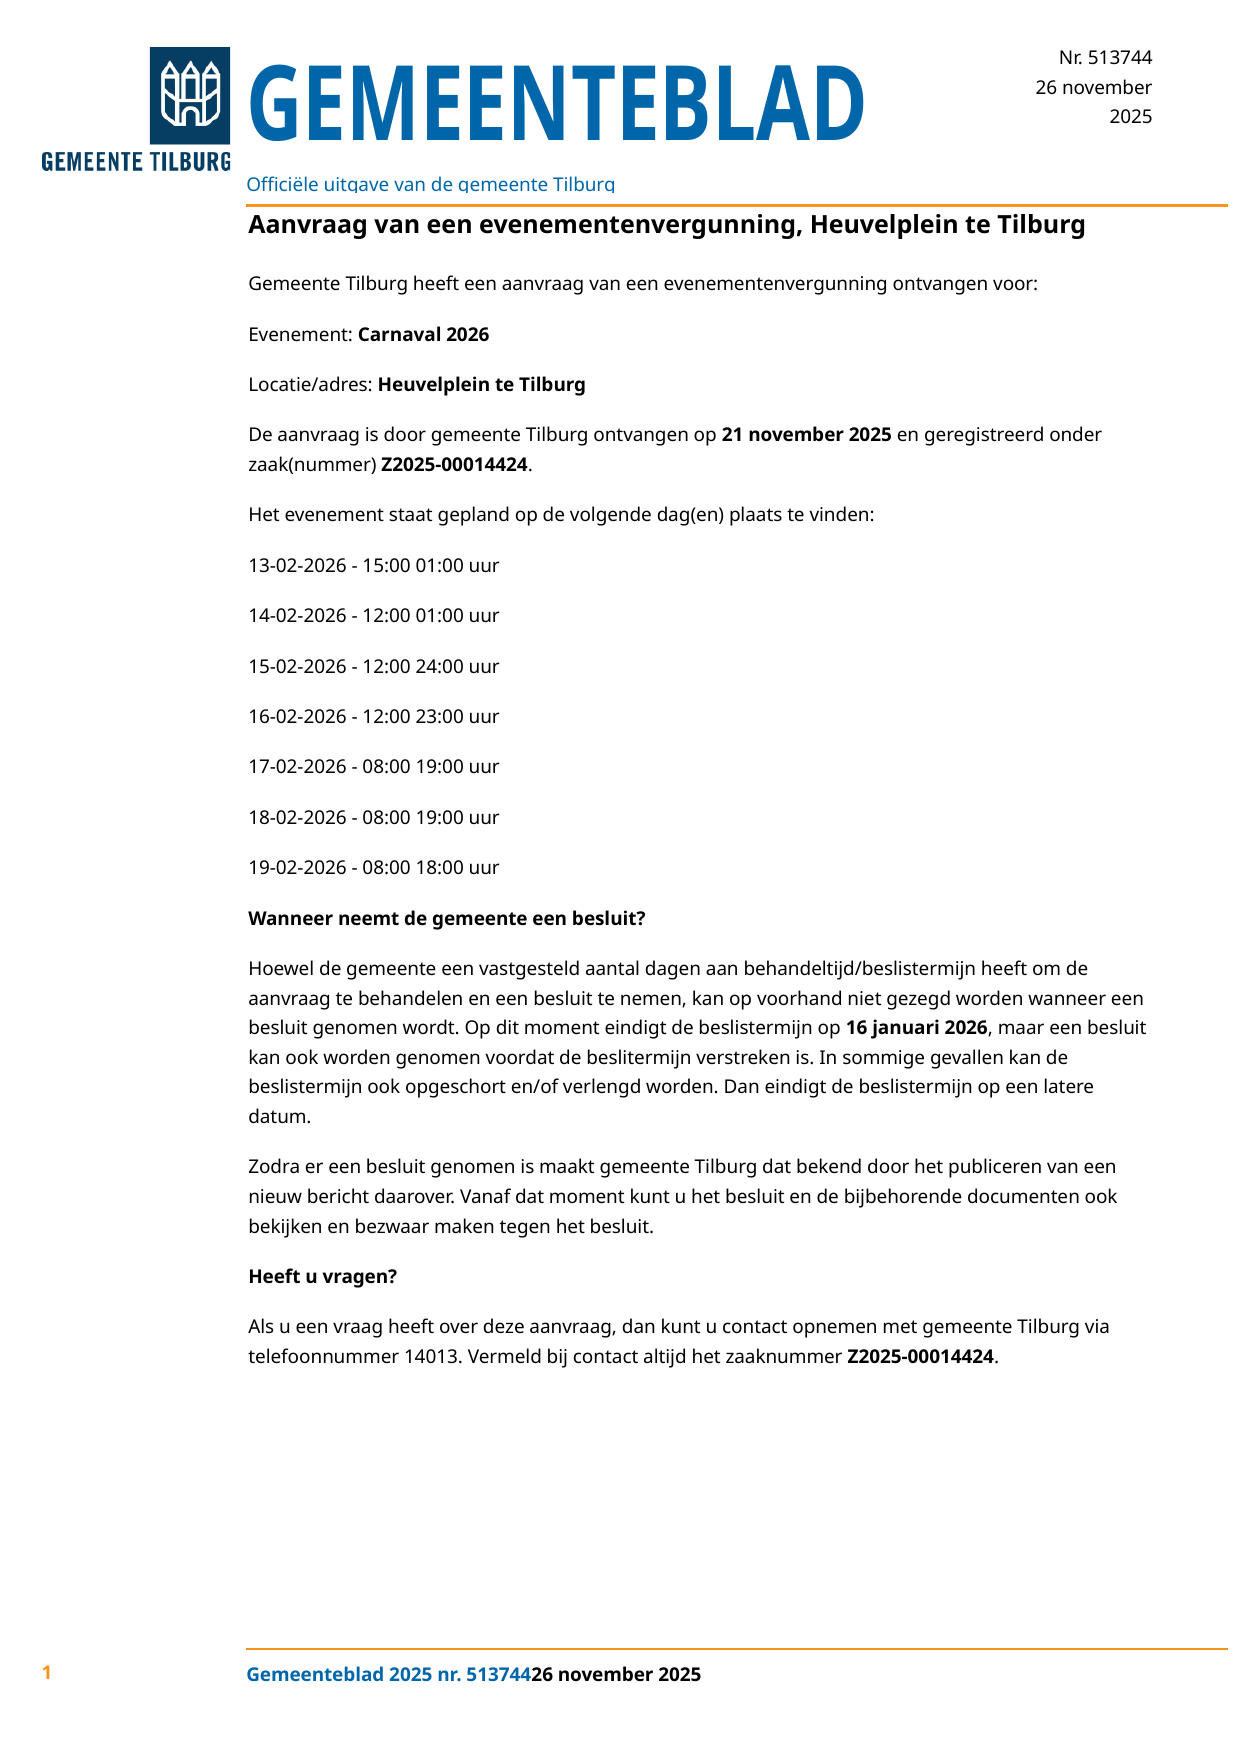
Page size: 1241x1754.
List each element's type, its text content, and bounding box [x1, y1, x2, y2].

text Locatie/adres: Heuvelplein te Tilburg [248, 371, 1152, 397]
picture [41, 47, 231, 172]
text Als u een vraag heeft over deze aanvraag, dan kunt u contact opnemen met gemeente Tilburg via telefoonnummer 14013. Vermeld bij contact altijd het zaaknummer Z2025-00014424. [248, 1314, 1152, 1369]
text 16-02-2026 - 12:00 23:00 uur [248, 703, 1152, 729]
text 14-02-2026 - 12:00 01:00 uur [248, 602, 1152, 628]
text Hoewel de gemeente een vastgesteld aantal dagen aan behandeltijd/beslistermijn heeft om de aanvraag te behandelen en een besluit te nemen, kan op voorhand niet gezegd worden wanneer een besluit genomen wordt. Op dit moment eindigt de beslistermijn op 16 januari 2026, maar een besluit kan ook worden genomen voordat de beslitermijn verstreken is. In sommige gevallen kan de beslistermijn ook opgeschort en/of verlengd worden. Dan eindigt de beslistermijn op een latere datum. [248, 955, 1152, 1129]
text 19-02-2026 - 08:00 18:00 uur [248, 854, 1152, 880]
text Zodra er een besluit genomen is maakt gemeente Tilburg dat bekend door het publiceren van een nieuw bericht daarover. Vanaf dat moment kunt u het besluit en de bijbehorende documenten ook bekijken en bezwaar maken tegen het besluit. [248, 1154, 1152, 1238]
text 18-02-2026 - 08:00 19:00 uur [248, 804, 1152, 830]
text Aanvraag van een evenementenvergunning, Heuvelplein te Tilburg [248, 207, 1152, 241]
text 15-02-2026 - 12:00 24:00 uur [248, 653, 1152, 678]
text Heeft u vragen? [248, 1263, 1152, 1289]
text 17-02-2026 - 08:00 19:00 uur [248, 754, 1152, 779]
text De aanvraag is door gemeente Tilburg ontvangen op 21 november 2025 en geregistreerd onder zaak(nummer) Z2025-00014424. [248, 422, 1152, 477]
text 13-02-2026 - 15:00 01:00 uur [248, 552, 1152, 578]
text Evenement: Carnaval 2026 [248, 321, 1152, 346]
text Wanneer neemt de gemeente een besluit? [248, 905, 1152, 931]
text Gemeente Tilburg heeft een aanvraag van een evenementenvergunning ontvangen voor: [248, 270, 1152, 296]
text Het evenement staat gepland op de volgende dag(en) plaats te vinden: [248, 502, 1152, 527]
